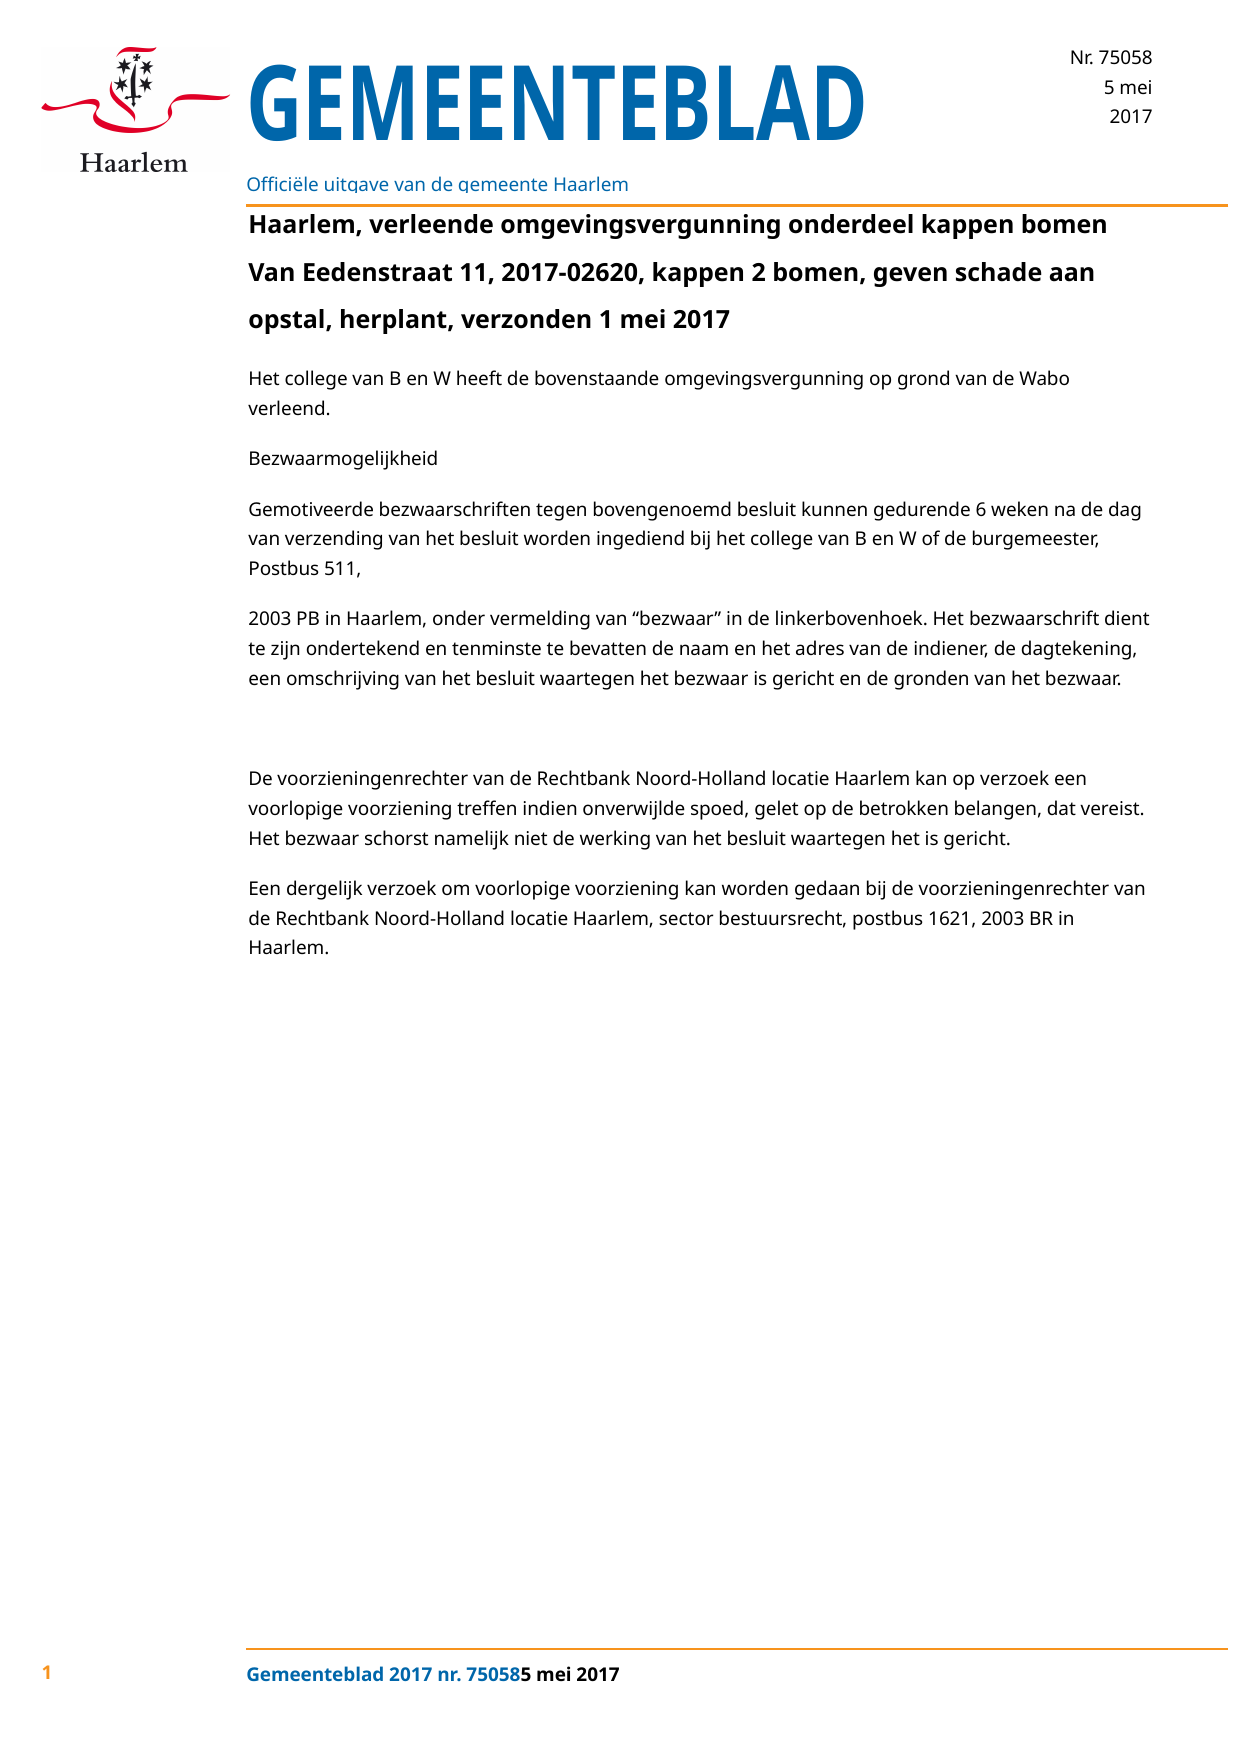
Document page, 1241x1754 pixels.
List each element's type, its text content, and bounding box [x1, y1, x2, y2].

picture [41, 47, 231, 172]
text Gemotiveerde bezwaarschriften tegen bovengenoemd besluit kunnen gedurende 6 weken na de dag van verzending van het besluit worden ingediend bij het college van B en W of de burgemeester, Postbus 511, [248, 496, 1152, 581]
text Haarlem, verleende omgevingsvergunning onderdeel kappen bomen Van Eedenstraat 11, 2017-02620, kappen 2 bomen, geven schade aan opstal, herplant, verzonden 1 mei 2017 [248, 207, 1152, 336]
text 2003 PB in Haarlem, onder vermelding van “bezwaar” in de linkerbovenhoek. Het bezwaarschrift dient te zijn ondertekend en tenminste te bevatten de naam en het adres van de indiener, de dagtekening, een omschrijving van het besluit waartegen het bezwaar is gericht en de gronden van het bezwaar. [248, 606, 1152, 690]
text De voorzieningenrechter van de Rechtbank Noord-Holland locatie Haarlem kan op verzoek een voorlopige voorziening treffen indien onverwijlde spoed, gelet op de betrokken belangen, dat vereist. Het bezwaar schorst namelijk niet de werking van het besluit waartegen het is gericht. [248, 766, 1152, 850]
text Bezwaarmogelijkheid [248, 446, 1152, 471]
text Een dergelijk verzoek om voorlopige voorziening kan worden gedaan bij de voorzieningenrechter van de Rechtbank Noord-Holland locatie Haarlem, sector bestuursrecht, postbus 1621, 2003 BR in Haarlem. [248, 875, 1152, 960]
text Het college van B en W heeft de bovenstaande omgevingsvergunning op grond van de Wabo verleend. [248, 366, 1152, 421]
